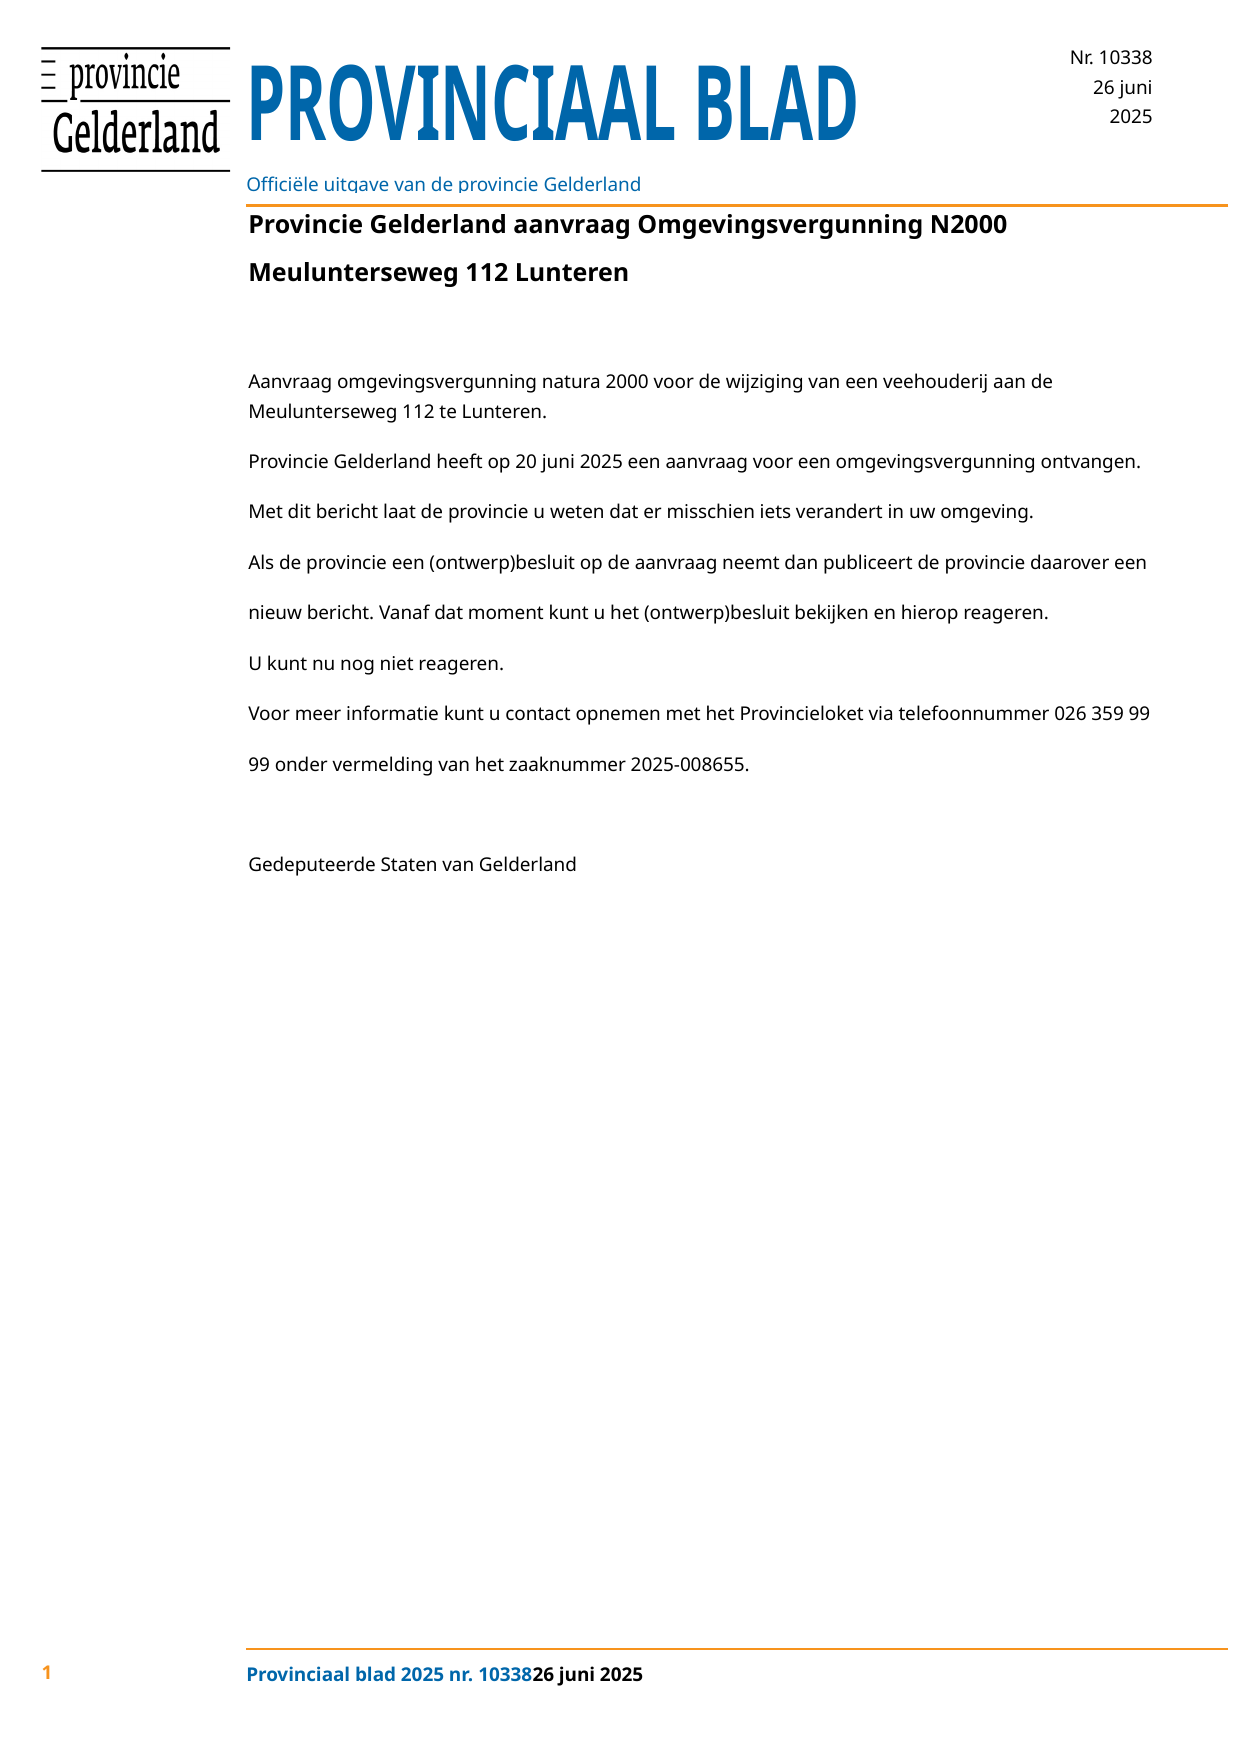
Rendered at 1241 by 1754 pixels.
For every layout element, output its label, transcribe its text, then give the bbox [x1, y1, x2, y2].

text Provincie Gelderland aanvraag Omgevingsvergunning N2000 Meulunterseweg 112 Lunteren [248, 207, 1152, 288]
text Voor meer informatie kunt u contact opnemen met het Provincieloket via telefoonnummer 026 359 99 [248, 700, 1152, 726]
text 99 onder vermelding van het zaaknummer 2025-008655. [248, 751, 1152, 777]
text nieuw bericht. Vanaf dat moment kunt u het (ontwerp)besluit bekijken en hierop reageren. [248, 599, 1152, 625]
text Provincie Gelderland heeft op 20 juni 2025 een aanvraag voor een omgevingsvergunning ontvangen. [248, 448, 1152, 474]
text Als de provincie een (ontwerp)besluit op de aanvraag neemt dan publiceert de provincie daarover een [248, 549, 1152, 575]
text U kunt nu nog niet reageren. [248, 650, 1152, 676]
text Gedeputeerde Staten van Gelderland [248, 852, 1152, 877]
text Aanvraag omgevingsvergunning natura 2000 voor de wijziging van een veehouderij aan de Meulunterseweg 112 te Lunteren. [248, 368, 1152, 424]
picture [41, 47, 231, 172]
text Met dit bericht laat de provincie u weten dat er misschien iets verandert in uw omgeving. [248, 499, 1152, 524]
